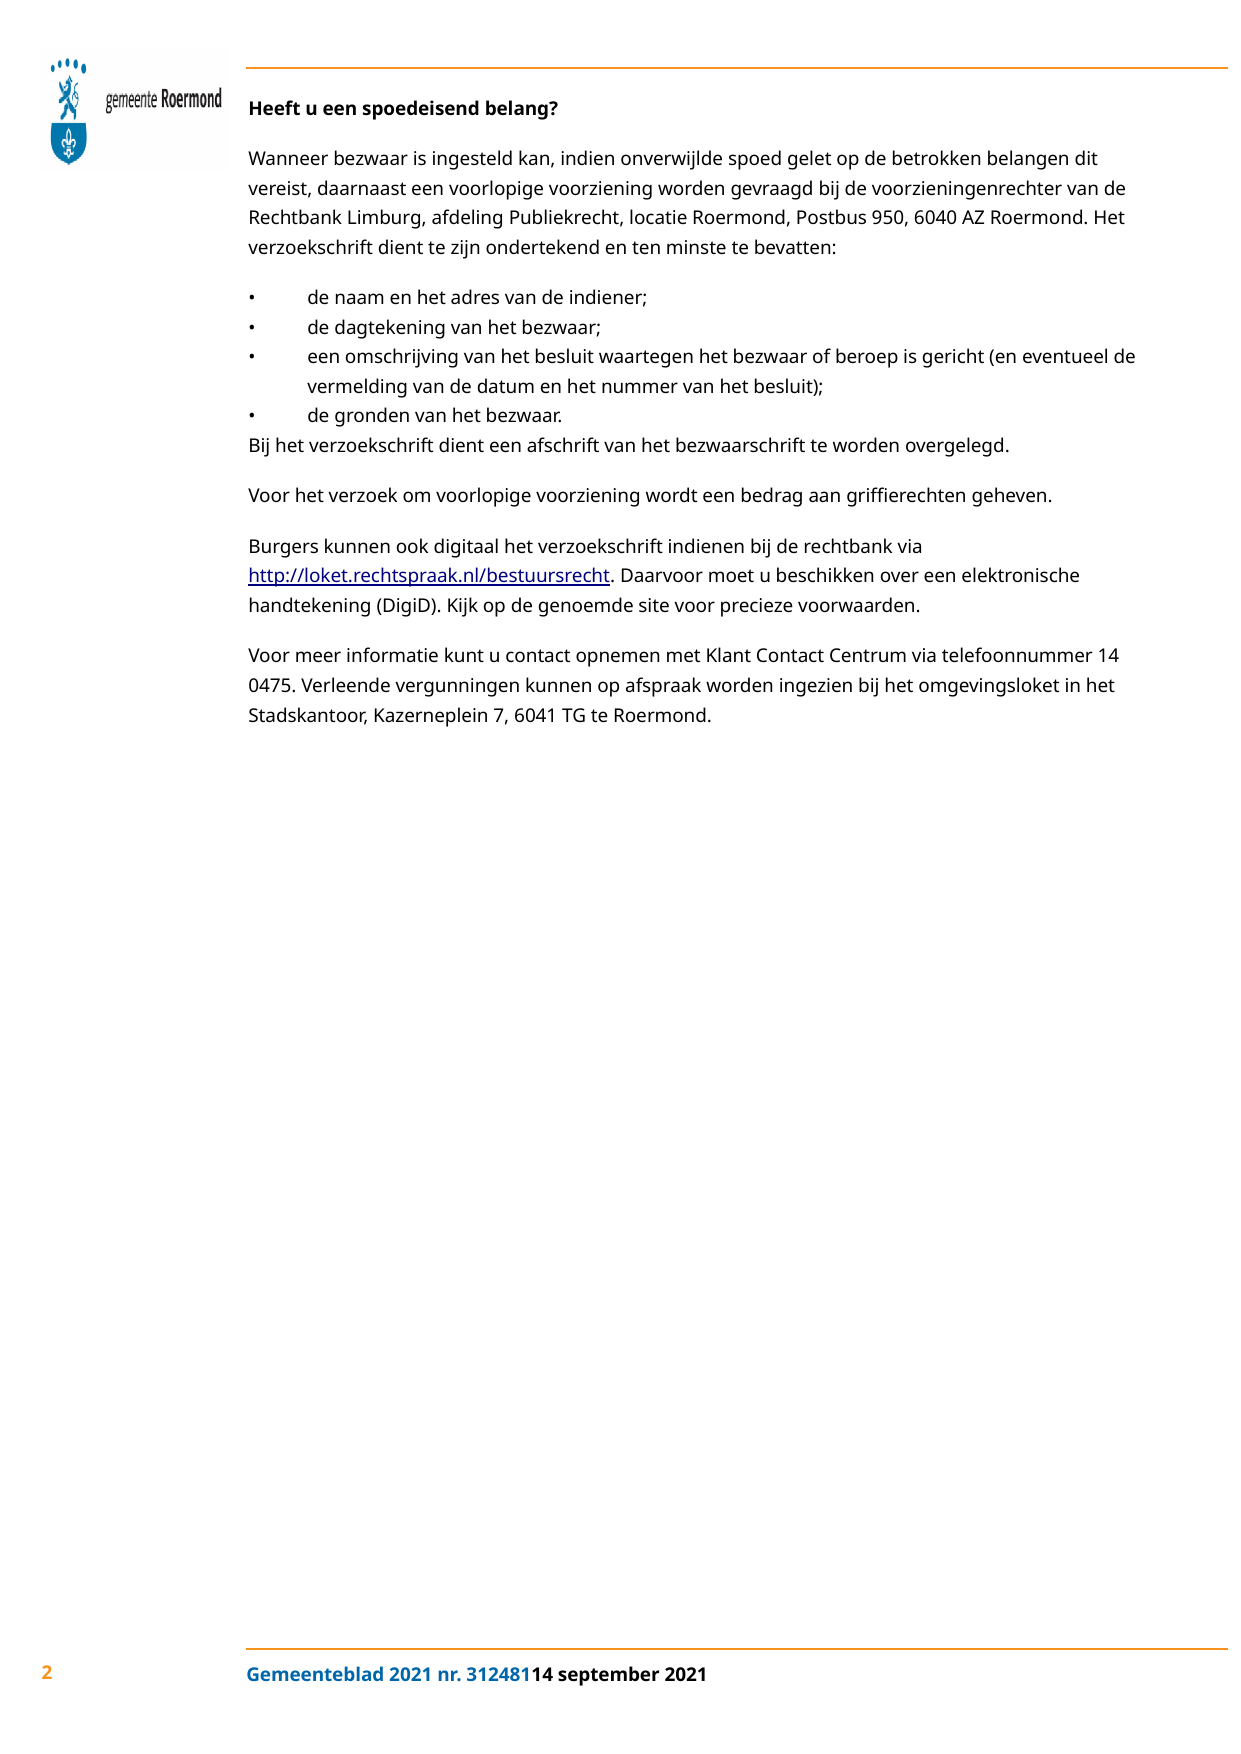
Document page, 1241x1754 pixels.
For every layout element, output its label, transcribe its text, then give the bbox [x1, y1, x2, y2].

picture [41, 47, 231, 172]
text Heeft u een spoedeisend belang? [248, 95, 1152, 121]
list de naam en het adres van de indiener; [248, 284, 1152, 310]
list de dagtekening van het bezwaar; [248, 314, 1152, 340]
text Wanneer bezwaar is ingesteld kan, indien onverwijlde spoed gelet op de betrokken belangen dit vereist, daarnaast een voorlopige voorziening worden gevraagd bij de voorzieningenrechter van de Rechtbank Limburg, afdeling Publiekrecht, locatie Roermond, Postbus 950, 6040 AZ Roermond. Het verzoekschrift dient te zijn ondertekend en ten minste te bevatten: [248, 145, 1152, 260]
text Bij het verzoekschrift dient een afschrift van het bezwaarschrift te worden overgelegd. [248, 432, 1152, 458]
text Voor meer informatie kunt u contact opnemen met Klant Contact Centrum via telefoonnummer 14 0475. Verleende vergunningen kunnen op afspraak worden ingezien bij het omgevingsloket in het Stadskantoor, Kazerneplein 7, 6041 TG te Roermond. [248, 643, 1152, 728]
text Burgers kunnen ook digitaal het verzoekschrift indienen bij de rechtbank via http://loket.rechtspraak.nl/bestuursrecht. Daarvoor moet u beschikken over een elektronische handtekening (DigiD). Kijk op de genoemde site voor precieze voorwaarden. [248, 533, 1152, 618]
list de gronden van het bezwaar. [248, 403, 1152, 428]
list een omschrijving van het besluit waartegen het bezwaar of beroep is gericht (en eventueel de vermelding van de datum en het nummer van het besluit); [248, 343, 1152, 399]
text Voor het verzoek om voorlopige voorziening wordt een bedrag aan griffierechten geheven. [248, 483, 1152, 508]
